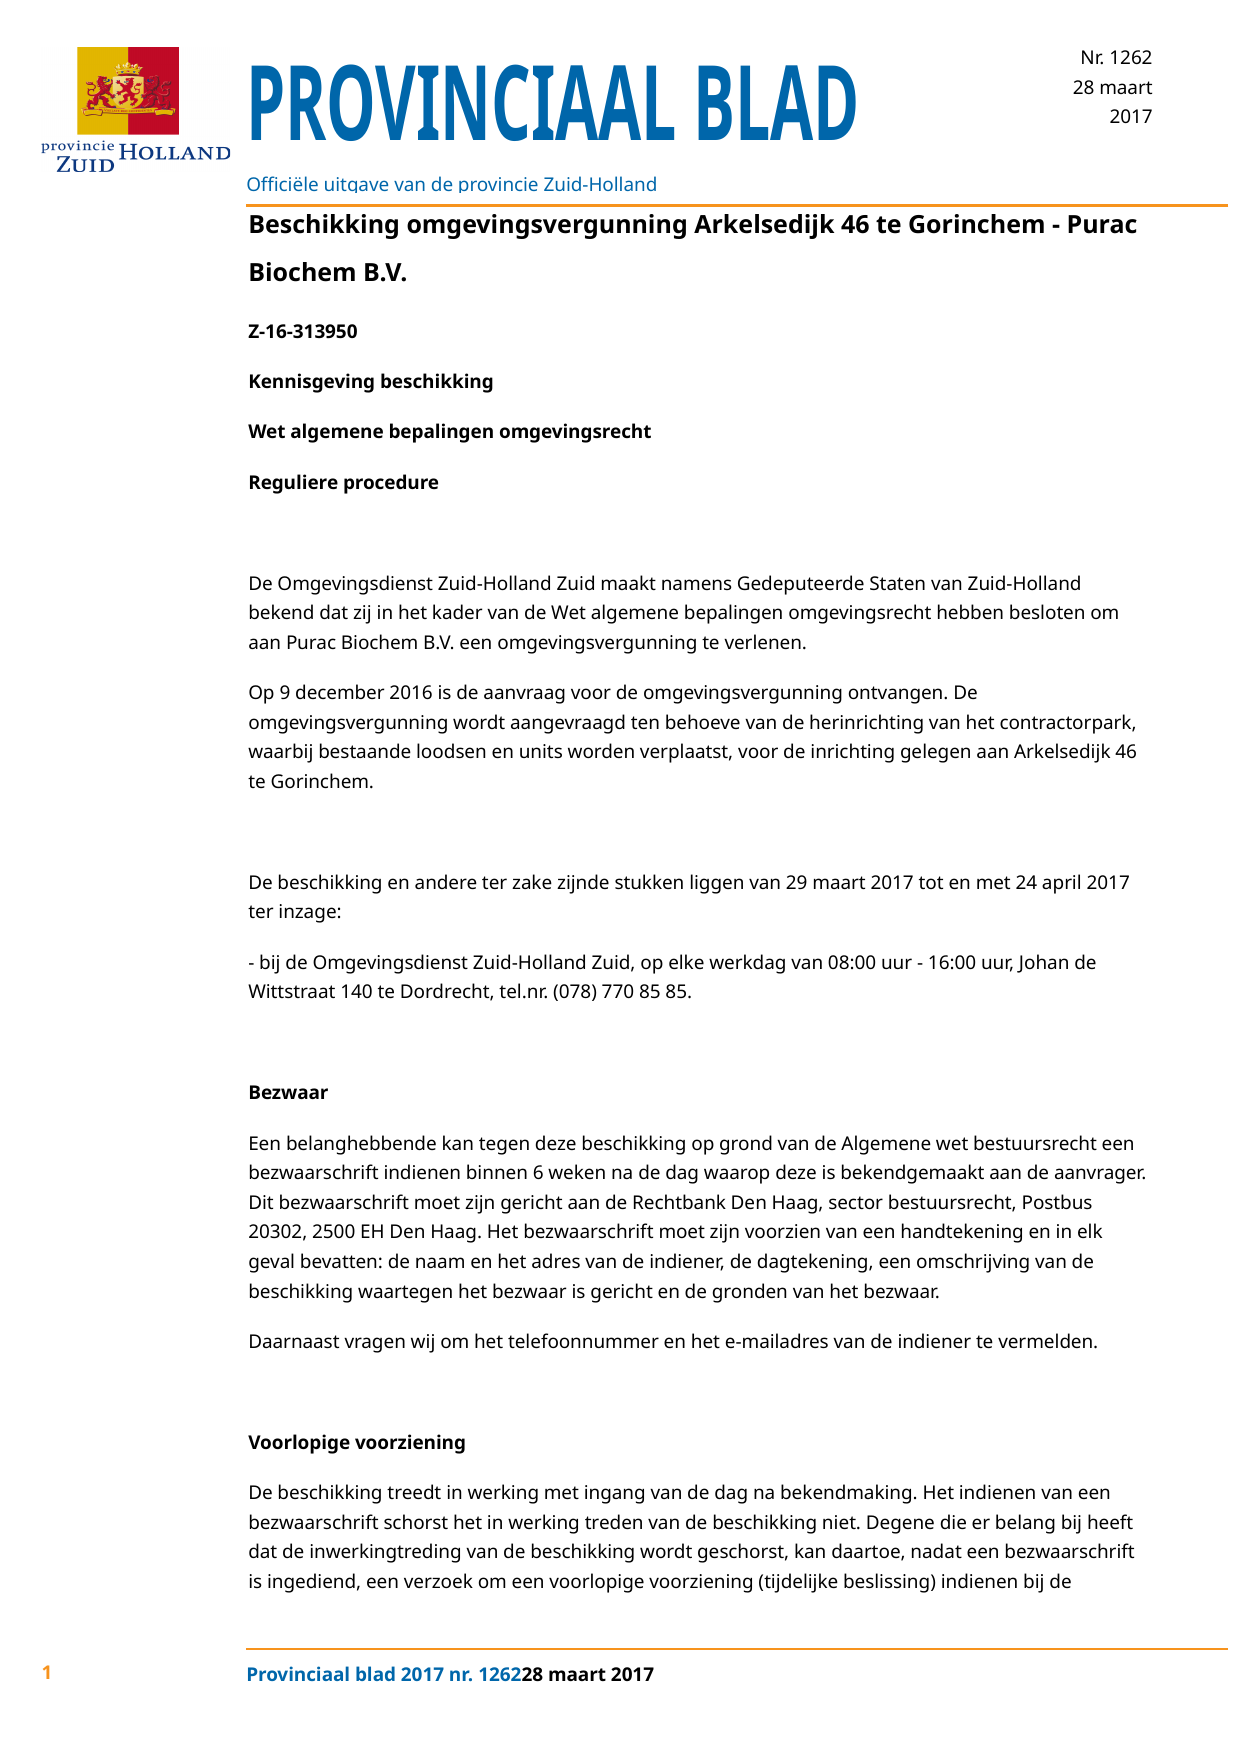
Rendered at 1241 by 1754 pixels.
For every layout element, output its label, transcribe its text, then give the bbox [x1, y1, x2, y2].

picture [41, 47, 231, 172]
text Reguliere procedure [248, 469, 1152, 495]
text Beschikking omgevingsvergunning Arkelsedijk 46 te Gorinchem - Purac Biochem B.V. [248, 207, 1152, 288]
text Wet algemene bepalingen omgevingsrecht [248, 419, 1152, 444]
text De beschikking treedt in werking met ingang van de dag na bekendmaking. Het indienen van een bezwaarschrift schorst het in werking treden van de beschikking niet. Degene die er belang bij heeft dat de inwerkingtreding van de beschikking wordt geschorst, kan daartoe, nadat een bezwaarschrift is ingediend, een verzoek om een voorlopige voorziening (tijdelijke beslissing) indienen bij de [248, 1479, 1152, 1594]
text De beschikking en andere ter zake zijnde stukken liggen van 29 maart 2017 tot en met 24 april 2017 ter inzage: [248, 869, 1152, 924]
text Kennisgeving beschikking [248, 368, 1152, 394]
text Voorlopige voorziening [248, 1429, 1152, 1455]
text - bij de Omgevingsdienst Zuid-Holland Zuid, op elke werkdag van 08:00 uur - 16:00 uur, Johan de Wittstraat 140 te Dordrecht, tel.nr. (078) 770 85 85. [248, 949, 1152, 1004]
text Een belanghebbende kan tegen deze beschikking op grond van de Algemene wet bestuursrecht een bezwaarschrift indienen binnen 6 weken na de dag waarop deze is bekendgemaakt aan de aanvrager. Dit bezwaarschrift moet zijn gericht aan de Rechtbank Den Haag, sector bestuursrecht, Postbus 20302, 2500 EH Den Haag. Het bezwaarschrift moet zijn voorzien van een handtekening en in elk geval bevatten: de naam en het adres van de indiener, de dagtekening, een omschrijving van de beschikking waartegen het bezwaar is gericht en de gronden van het bezwaar. [248, 1130, 1152, 1304]
text Daarnaast vragen wij om het telefoonnummer en het e-mailadres van de indiener te vermelden. [248, 1328, 1152, 1354]
text Bezwaar [248, 1079, 1152, 1105]
text Z-16-313950 [248, 318, 1152, 344]
text De Omgevingsdienst Zuid-Holland Zuid maakt namens Gedeputeerde Staten van Zuid-Holland bekend dat zij in het kader van de Wet algemene bepalingen omgevingsrecht hebben besloten om aan Purac Biochem B.V. een omgevingsvergunning te verlenen. [248, 570, 1152, 655]
text Op 9 december 2016 is de aanvraag voor de omgevingsvergunning ontvangen. De omgevingsvergunning wordt aangevraagd ten behoeve van de herinrichting van het contractorpark, waarbij bestaande loodsen en units worden verplaatst, voor de inrichting gelegen aan Arkelsedijk 46 te Gorinchem. [248, 679, 1152, 794]
